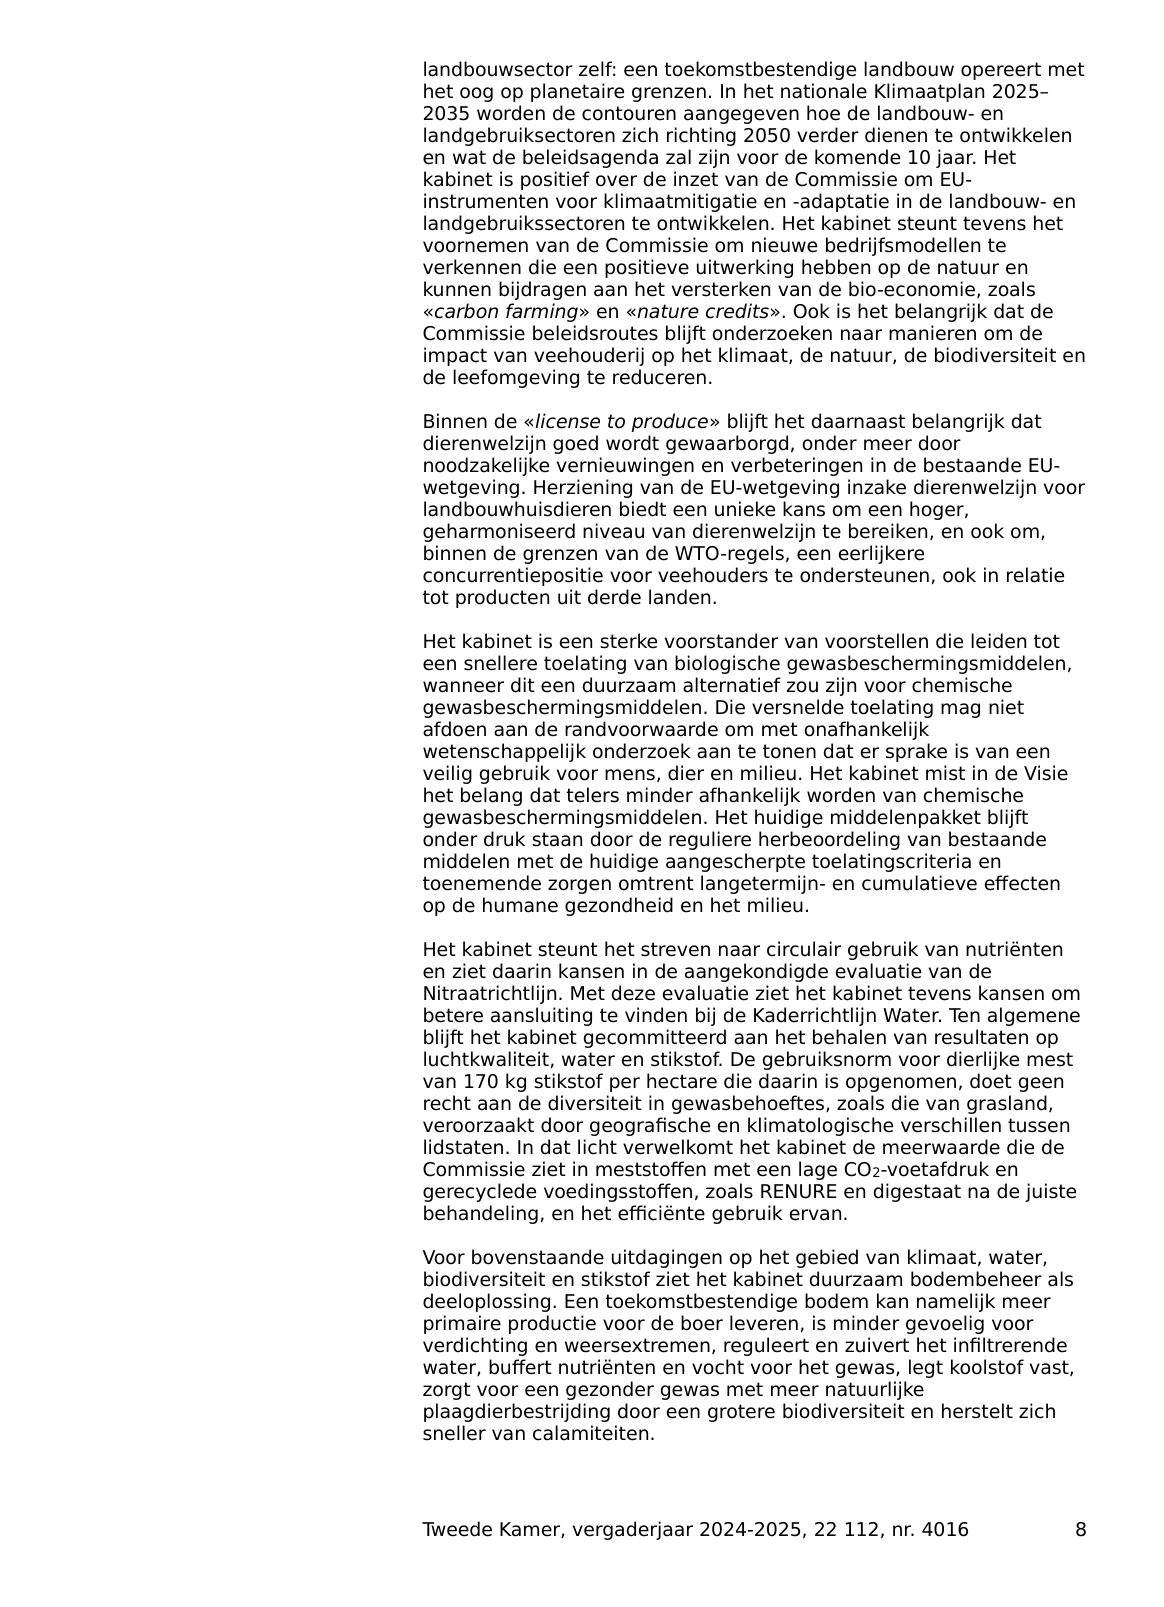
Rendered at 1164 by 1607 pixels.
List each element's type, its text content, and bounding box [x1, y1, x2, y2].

text landbouwsector zelf: een toekomstbestendige landbouw opereert met het oog op planetaire grenzen. In het nationale Klimaatplan 2025–2035 worden de contouren aangegeven hoe de landbouw- en landgebruiksectoren zich richting 2050 verder dienen te ontwikkelen en wat de beleidsagenda zal zijn voor de komende 10 jaar. Het kabinet is positief over de inzet van de Commissie om EU-instrumenten voor klimaatmitigatie en -adaptatie in de landbouw- en landgebruikssectoren te ontwikkelen. Het kabinet steunt tevens het voornemen van de Commissie om nieuwe bedrijfsmodellen te verkennen die een positieve uitwerking hebben op de natuur en kunnen bijdragen aan het versterken van de bio-economie, zoals «carbon farming» en «nature credits». Ook is het belangrijk dat de Commissie beleidsroutes blijft onderzoeken naar manieren om de impact van veehouderij op het klimaat, de natuur, de biodiversiteit en de leefomgeving te reduceren. [422, 59, 1087, 389]
text Het kabinet steunt het streven naar circulair gebruik van nutriënten en ziet daarin kansen in de aangekondigde evaluatie van de Nitraatrichtlijn. Met deze evaluatie ziet het kabinet tevens kansen om betere aansluiting te vinden bij de Kaderrichtlijn Water. Ten algemene blijft het kabinet gecommitteerd aan het behalen van resultaten op luchtkwaliteit, water en stikstof. De gebruiksnorm voor dierlijke mest van 170 kg stikstof per hectare die daarin is opgenomen, doet geen recht aan de diversiteit in gewasbehoeftes, zoals die van grasland, veroorzaakt door geografische en klimatologische verschillen tussen lidstaten. In dat licht verwelkomt het kabinet de meerwaarde die de Commissie ziet in meststoffen met een lage CO2-voetafdruk en gerecyclede voedingsstoffen, zoals RENURE en digestaat na de juiste behandeling, en het efficiënte gebruik ervan. [422, 939, 1087, 1224]
text Het kabinet is een sterke voorstander van voorstellen die leiden tot een snellere toelating van biologische gewasbeschermingsmiddelen, wanneer dit een duurzaam alternatief zou zijn voor chemische gewasbeschermingsmiddelen. Die versnelde toelating mag niet afdoen aan de randvoorwaarde om met onafhankelijk wetenschappelijk onderzoek aan te tonen dat er sprake is van een veilig gebruik voor mens, dier en milieu. Het kabinet mist in de Visie het belang dat telers minder afhankelijk worden van chemische gewasbeschermingsmiddelen. Het huidige middelenpakket blijft onder druk staan door de reguliere herbeoordeling van bestaande middelen met de huidige aangescherpte toelatingscriteria en toenemende zorgen omtrent langetermijn- en cumulatieve effecten op de humane gezondheid en het milieu. [422, 631, 1087, 917]
text Binnen de «license to produce» blijft het daarnaast belangrijk dat dierenwelzijn goed wordt gewaarborgd, onder meer door noodzakelijke vernieuwingen en verbeteringen in de bestaande EU-wetgeving. Herziening van de EU-wetgeving inzake dierenwelzijn voor landbouwhuisdieren biedt een unieke kans om een hoger, geharmoniseerd niveau van dierenwelzijn te bereiken, en ook om, binnen de grenzen van de WTO-regels, een eerlijkere concurrentiepositie voor veehouders te ondersteunen, ook in relatie tot producten uit derde landen. [422, 411, 1087, 609]
text Voor bovenstaande uitdagingen op het gebied van klimaat, water, biodiversiteit en stikstof ziet het kabinet duurzaam bodembeheer als deeloplossing. Een toekomstbestendige bodem kan namelijk meer primaire productie voor de boer leveren, is minder gevoelig voor verdichting en weersextremen, reguleert en zuivert het infiltrerende water, buffert nutriënten en vocht voor het gewas, legt koolstof vast, zorgt voor een gezonder gewas met meer natuurlijke plaagdierbestrijding door een grotere biodiversiteit en herstelt zich sneller van calamiteiten. [422, 1247, 1087, 1444]
